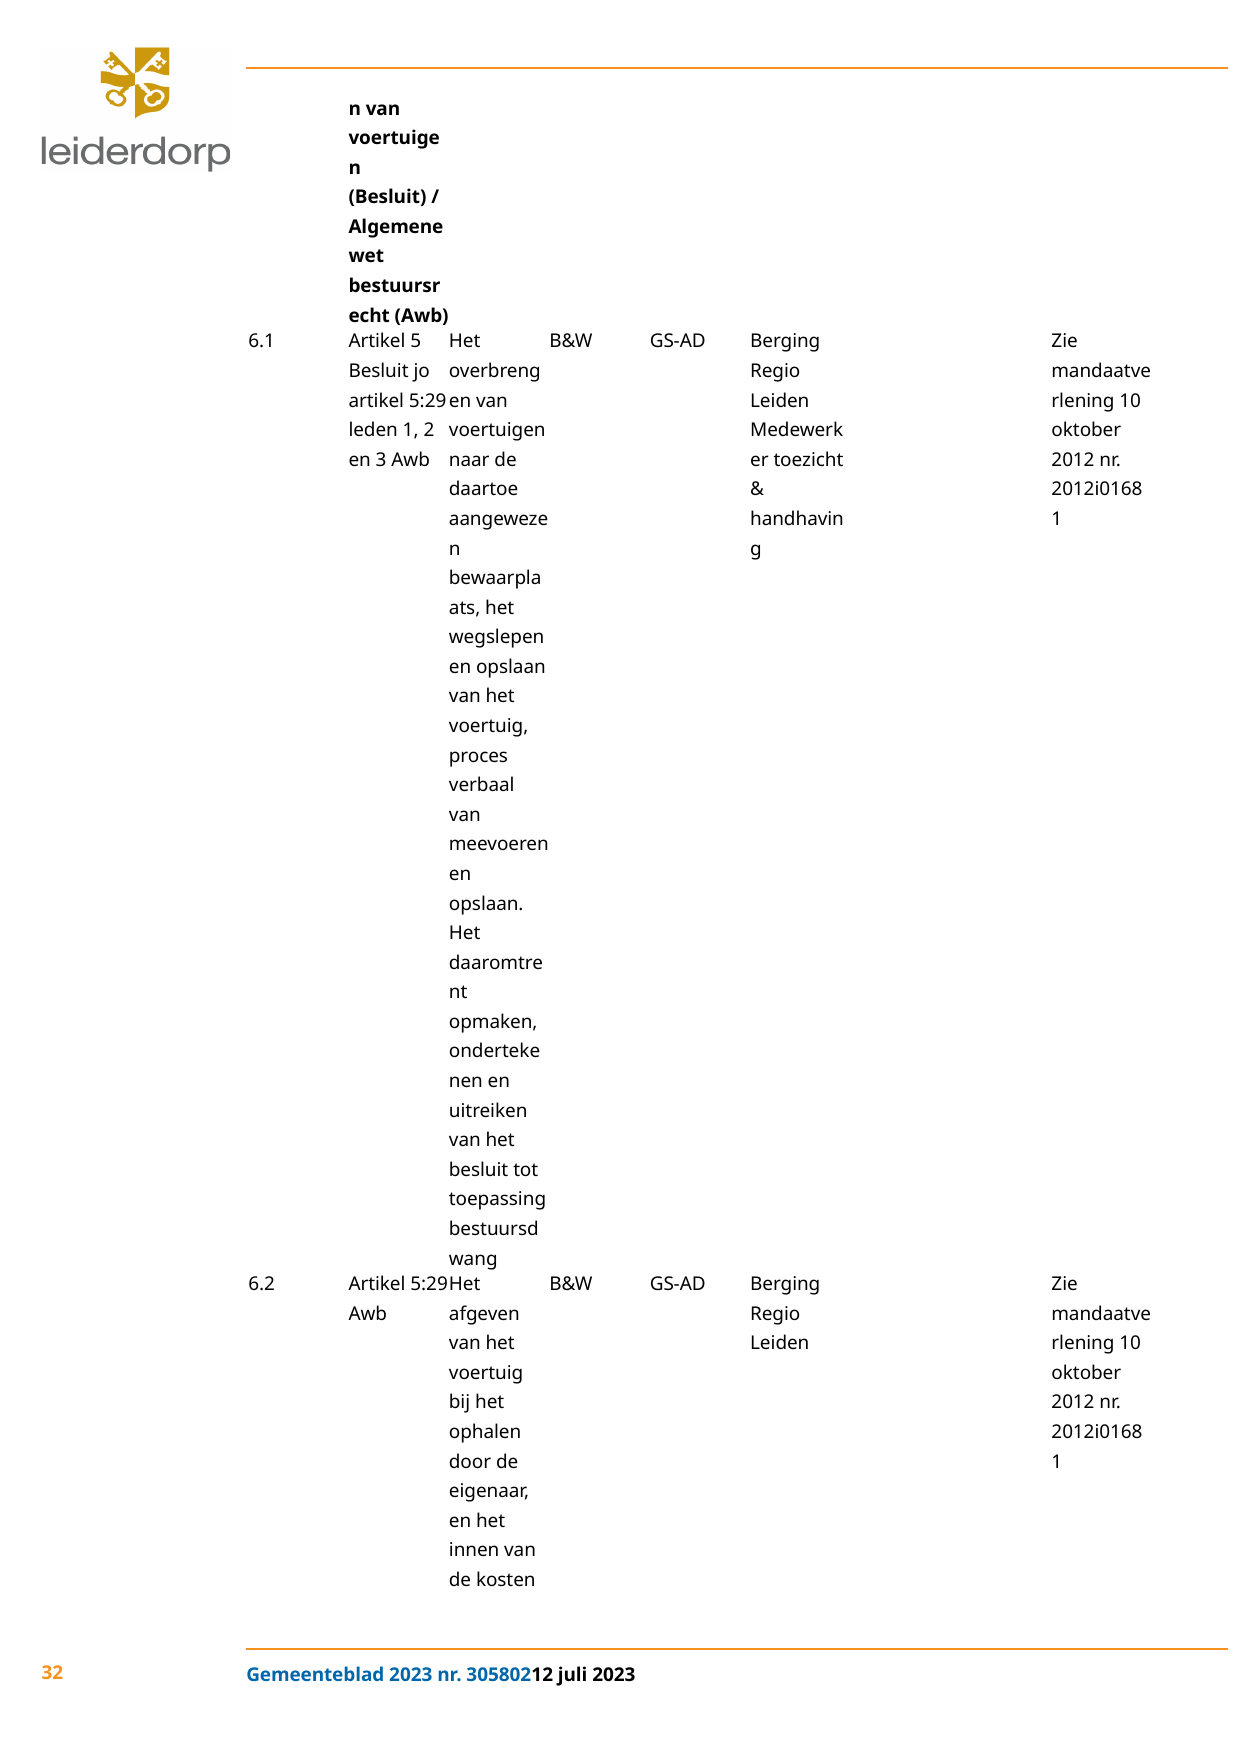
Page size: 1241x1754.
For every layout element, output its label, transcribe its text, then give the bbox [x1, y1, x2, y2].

table_cell GS-AD [650, 328, 750, 1270]
table_cell [951, 328, 1051, 1270]
table_cell Berging Regio Leiden Medewerker toezicht & handhaving [750, 328, 850, 1270]
table_cell [750, 95, 850, 328]
table_cell [850, 1270, 951, 1592]
table_cell Het afgeven van het voertuig bij het ophalen door de eigenaar, en het innen van de kosten [449, 1270, 549, 1592]
table_cell Artikel 5 Besluit jo artikel 5:29 leden 1, 2 en 3 Awb [348, 328, 449, 1270]
table_cell Zie mandaatverlening 10 oktober 2012 nr. 2012i01681 [1051, 1270, 1152, 1592]
table_cell [248, 95, 348, 328]
table_cell [1051, 95, 1152, 328]
table_cell B&W [549, 328, 649, 1270]
table_cell Artikel 5:29 Awb [348, 1270, 449, 1592]
table_cell [951, 95, 1051, 328]
table_cell [850, 328, 951, 1270]
table_cell Zie mandaatverlening 10 oktober 2012 nr. 2012i01681 [1051, 328, 1152, 1270]
table_cell B&W [549, 1270, 649, 1592]
table_cell GS-AD [650, 1270, 750, 1592]
table_cell Berging Regio Leiden [750, 1270, 850, 1592]
table_cell [850, 95, 951, 328]
picture [41, 47, 231, 172]
table_cell 6.1 [248, 328, 348, 1270]
table_cell [951, 1270, 1051, 1592]
table_cell [449, 95, 549, 328]
table_cell [549, 95, 649, 328]
table_cell Het overbrengen van voertuigen naar de daartoe aangewezen bewaarplaats, het wegslepen en opslaan van het voertuig, proces verbaal van meevoeren en opslaan. Het daaromtrent opmaken, ondertekenen en uitreiken van het besluit tot toepassing bestuursdwang [449, 328, 549, 1270]
table_cell n van voertuigen (Besluit) / Algemene wet bestuursrecht (Awb) [348, 95, 449, 328]
table_cell [650, 95, 750, 328]
table_cell 6.2 [248, 1270, 348, 1592]
